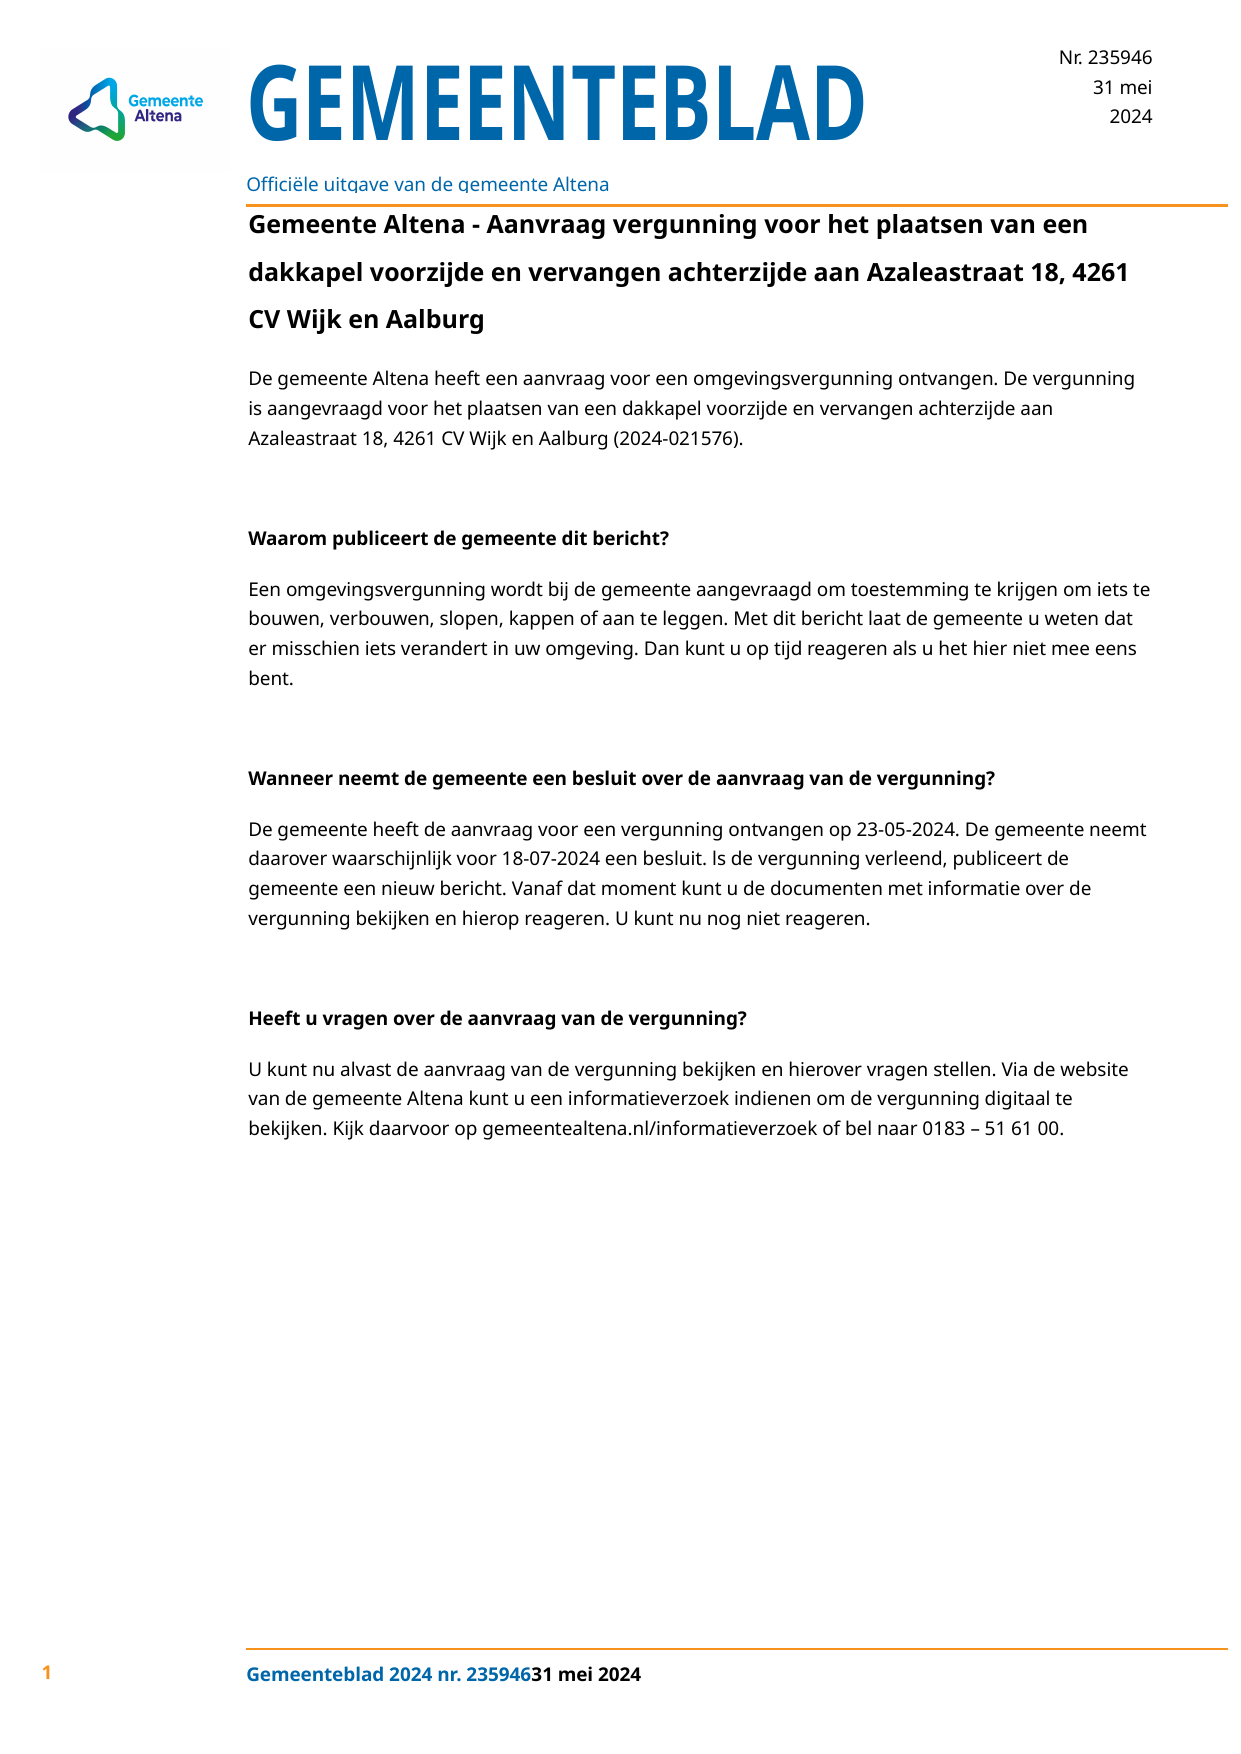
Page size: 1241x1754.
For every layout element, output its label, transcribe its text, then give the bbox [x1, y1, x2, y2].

text De gemeente heeft de aanvraag voor een vergunning ontvangen op 23-05-2024. De gemeente neemt daarover waarschijnlijk voor 18-07-2024 een besluit. ls de vergunning verleend, publiceert de gemeente een nieuw bericht. Vanaf dat moment kunt u de documenten met informatie over de vergunning bekijken en hierop reageren. U kunt nu nog niet reageren. [248, 816, 1152, 930]
text Wanneer neemt de gemeente een besluit over de aanvraag van de vergunning? [248, 766, 1152, 791]
text Gemeente Altena - Aanvraag vergunning voor het plaatsen van een dakkapel voorzijde en vervangen achterzijde aan Azaleastraat 18, 4261 CV Wijk en Aalburg [248, 207, 1152, 336]
text Heeft u vragen over de aanvraag van de vergunning? [248, 1006, 1152, 1031]
text De gemeente Altena heeft een aanvraag voor een omgevingsvergunning ontvangen. De vergunning is aangevraagd voor het plaatsen van een dakkapel voorzijde en vervangen achterzijde aan Azaleastraat 18, 4261 CV Wijk en Aalburg (2024-021576). [248, 366, 1152, 450]
picture [41, 47, 231, 172]
text U kunt nu alvast de aanvraag van de vergunning bekijken en hierover vragen stellen. Via de website van de gemeente Altena kunt u een informatieverzoek indienen om de vergunning digitaal te bekijken. Kijk daarvoor op gemeentealtena.nl/informatieverzoek of bel naar 0183 – 51 61 00. [248, 1056, 1152, 1141]
text Waarom publiceert de gemeente dit bericht? [248, 526, 1152, 551]
text Een omgevingsvergunning wordt bij de gemeente aangevraagd om toestemming te krijgen om iets te bouwen, verbouwen, slopen, kappen of aan te leggen. Met dit bericht laat de gemeente u weten dat er misschien iets verandert in uw omgeving. Dan kunt u op tijd reageren als u het hier niet mee eens bent. [248, 576, 1152, 690]
